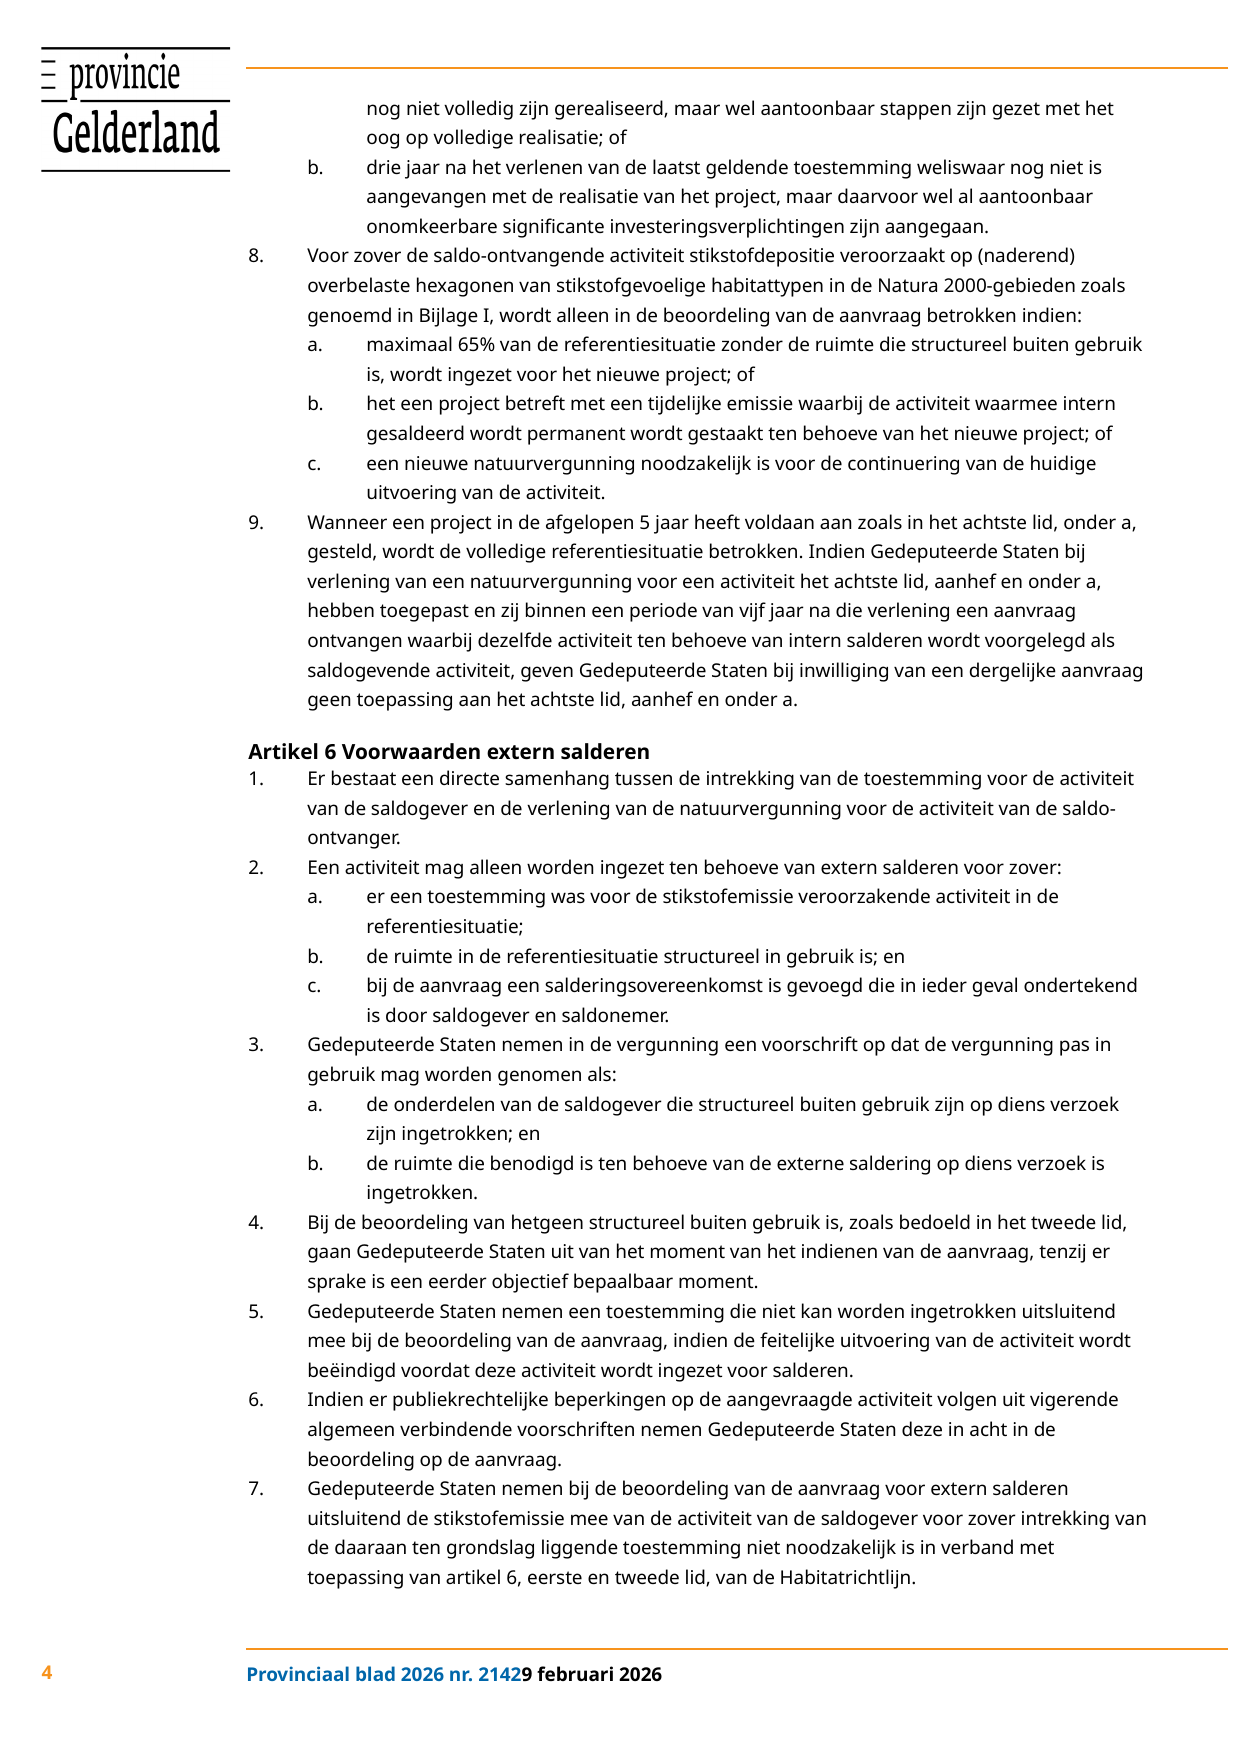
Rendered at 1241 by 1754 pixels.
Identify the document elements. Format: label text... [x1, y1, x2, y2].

list Bij de beoordeling van hetgeen structureel buiten gebruik is, zoals bedoeld in het tweede lid, gaan Gedeputeerde Staten uit van het moment van het indienen van de aanvraag, tenzij er sprake is een eerder objectief bepaalbaar moment. [248, 1209, 1152, 1294]
list bij de aanvraag een salderingsovereenkomst is gevoegd die in ieder geval ondertekend is door saldogever en saldonemer. [307, 972, 1152, 1028]
list een nieuwe natuurvergunning noodzakelijk is voor de continuering van de huidige uitvoering van de activiteit. [307, 450, 1152, 505]
list Er bestaat een directe samenhang tussen de intrekking van de toestemming voor de activiteit van de saldogever en de verlening van de natuurvergunning voor de activiteit van de saldo-ontvanger. [248, 765, 1152, 850]
list maximaal 65% van de referentiesituatie zonder de ruimte die structureel buiten gebruik is, wordt ingezet voor het nieuwe project; of [307, 331, 1152, 387]
list Een activiteit mag alleen worden ingezet ten behoeve van extern salderen voor zover: [248, 854, 1152, 880]
list Voor zover de saldo-ontvangende activiteit stikstofdepositie veroorzaakt op (naderend) overbelaste hexagonen van stikstofgevoelige habitattypen in de Natura 2000-gebieden zoals genoemd in Bijlage I, wordt alleen in de beoordeling van de aanvraag betrokken indien: [248, 243, 1152, 328]
list drie jaar na het verlenen van de laatst geldende toestemming weliswaar nog niet is aangevangen met de realisatie van het project, maar daarvoor wel al aantoonbaar onomkeerbare significante investeringsverplichtingen zijn aangegaan. [307, 154, 1152, 239]
list Wanneer een project in de afgelopen 5 jaar heeft voldaan aan zoals in het achtste lid, onder a, gesteld, wordt de volledige referentiesituatie betrokken. Indien Gedeputeerde Staten bij verlening van een natuurvergunning voor een activiteit het achtste lid, aanhef en onder a, hebben toegepast en zij binnen een periode van vijf jaar na die verlening een aanvraag ontvangen waarbij dezelfde activiteit ten behoeve van intern salderen wordt voorgelegd als saldogevende activiteit, geven Gedeputeerde Staten bij inwilliging van een dergelijke aanvraag geen toepassing aan het achtste lid, aanhef en onder a. [248, 509, 1152, 712]
text Artikel 6 Voorwaarden extern salderen [248, 737, 1152, 765]
list de ruimte in de referentiesituatie structureel in gebruik is; en [307, 943, 1152, 968]
list Indien er publiekrechtelijke beperkingen op de aangevraagde activiteit volgen uit vigerende algemeen verbindende voorschriften nemen Gedeputeerde Staten deze in acht in de beoordeling op de aanvraag. [248, 1387, 1152, 1471]
list de ruimte die benodigd is ten behoeve van de externe saldering op diens verzoek is ingetrokken. [307, 1150, 1152, 1205]
list Gedeputeerde Staten nemen een toestemming die niet kan worden ingetrokken uitsluitend mee bij de beoordeling van de aanvraag, indien de feitelijke uitvoering van de activiteit wordt beëindigd voordat deze activiteit wordt ingezet voor salderen. [248, 1298, 1152, 1383]
list Gedeputeerde Staten nemen bij de beoordeling van de aanvraag voor extern salderen uitsluitend de stikstofemissie mee van de activiteit van de saldogever voor zover intrekking van de daaraan ten grondslag liggende toestemming niet noodzakelijk is in verband met toepassing van artikel 6, eerste en tweede lid, van de Habitatrichtlijn. [248, 1475, 1152, 1590]
list het een project betreft met een tijdelijke emissie waarbij de activiteit waarmee intern gesaldeerd wordt permanent wordt gestaakt ten behoeve van het nieuwe project; of [307, 391, 1152, 446]
list er een toestemming was voor de stikstofemissie veroorzakende activiteit in de referentiesituatie; [307, 884, 1152, 939]
list Gedeputeerde Staten nemen in de vergunning een voorschrift op dat de vergunning pas in gebruik mag worden genomen als: [248, 1032, 1152, 1087]
picture [41, 47, 231, 172]
list de onderdelen van de saldogever die structureel buiten gebruik zijn op diens verzoek zijn ingetrokken; en [307, 1091, 1152, 1146]
list nog niet volledig zijn gerealiseerd, maar wel aantoonbaar stappen zijn gezet met het oog op volledige realisatie; of [307, 95, 1152, 150]
